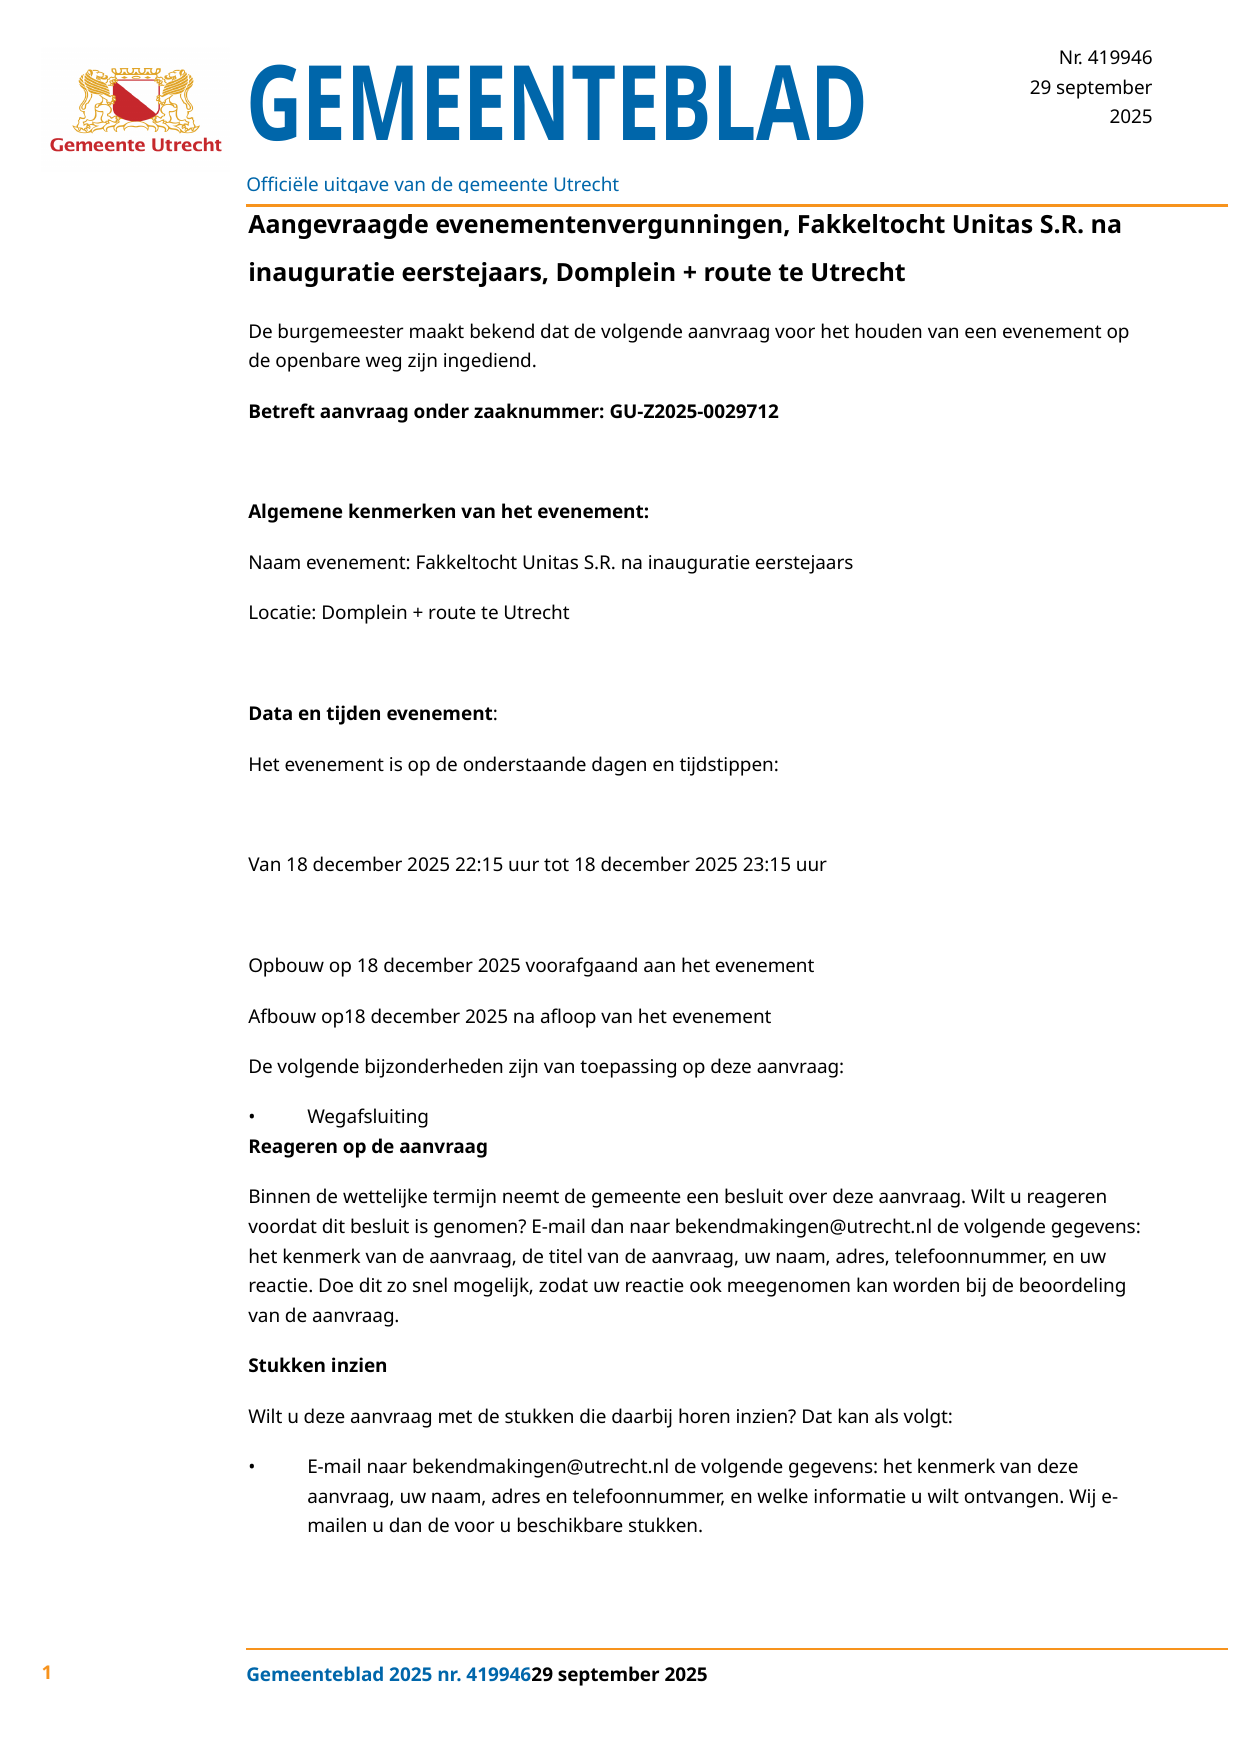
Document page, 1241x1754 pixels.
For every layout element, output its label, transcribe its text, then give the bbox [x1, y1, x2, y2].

text Stukken inzien [248, 1352, 1152, 1378]
text De volgende bijzonderheden zijn van toepassing op deze aanvraag: [248, 1053, 1152, 1079]
text Algemene kenmerken van het evenement: [248, 499, 1152, 524]
text Betreft aanvraag onder zaaknummer: GU-Z2025-0029712 [248, 398, 1152, 424]
text Opbouw op 18 december 2025 voorafgaand aan het evenement [248, 952, 1152, 978]
list E-mail naar bekendmakingen@utrecht.nl de volgende gegevens: het kenmerk van deze aanvraag, uw naam, adres en telefoonnummer, en welke informatie u wilt ontvangen. Wij e-mailen u dan de voor u beschikbare stukken. [248, 1453, 1152, 1538]
list Wegafsluiting [248, 1104, 1152, 1129]
text Aangevraagde evenementenvergunningen, Fakkeltocht Unitas S.R. na inauguratie eerstejaars, Domplein + route te Utrecht [248, 207, 1152, 288]
text Van 18 december 2025 22:15 uur tot 18 december 2025 23:15 uur [248, 852, 1152, 877]
text Reageren op de aanvraag [248, 1133, 1152, 1159]
text De burgemeester maakt bekend dat de volgende aanvraag voor het houden van een evenement op de openbare weg zijn ingediend. [248, 318, 1152, 373]
text Locatie: Domplein + route te Utrecht [248, 599, 1152, 625]
text Afbouw op18 december 2025 na afloop van het evenement [248, 1003, 1152, 1029]
text Data en tijden evenement: [248, 700, 1152, 726]
picture [41, 47, 231, 172]
text Naam evenement: Fakkeltocht Unitas S.R. na inauguratie eerstejaars [248, 549, 1152, 575]
text Binnen de wettelijke termijn neemt de gemeente een besluit over deze aanvraag. Wilt u reageren voordat dit besluit is genomen? E-mail dan naar bekendmakingen@utrecht.nl de volgende gegevens: het kenmerk van de aanvraag, de titel van de aanvraag, uw naam, adres, telefoonnummer, en uw reactie. Doe dit zo snel mogelijk, zodat uw reactie ook meegenomen kan worden bij de beoordeling van de aanvraag. [248, 1184, 1152, 1328]
text Wilt u deze aanvraag met de stukken die daarbij horen inzien? Dat kan als volgt: [248, 1403, 1152, 1429]
text Het evenement is op de onderstaande dagen en tijdstippen: [248, 751, 1152, 777]
